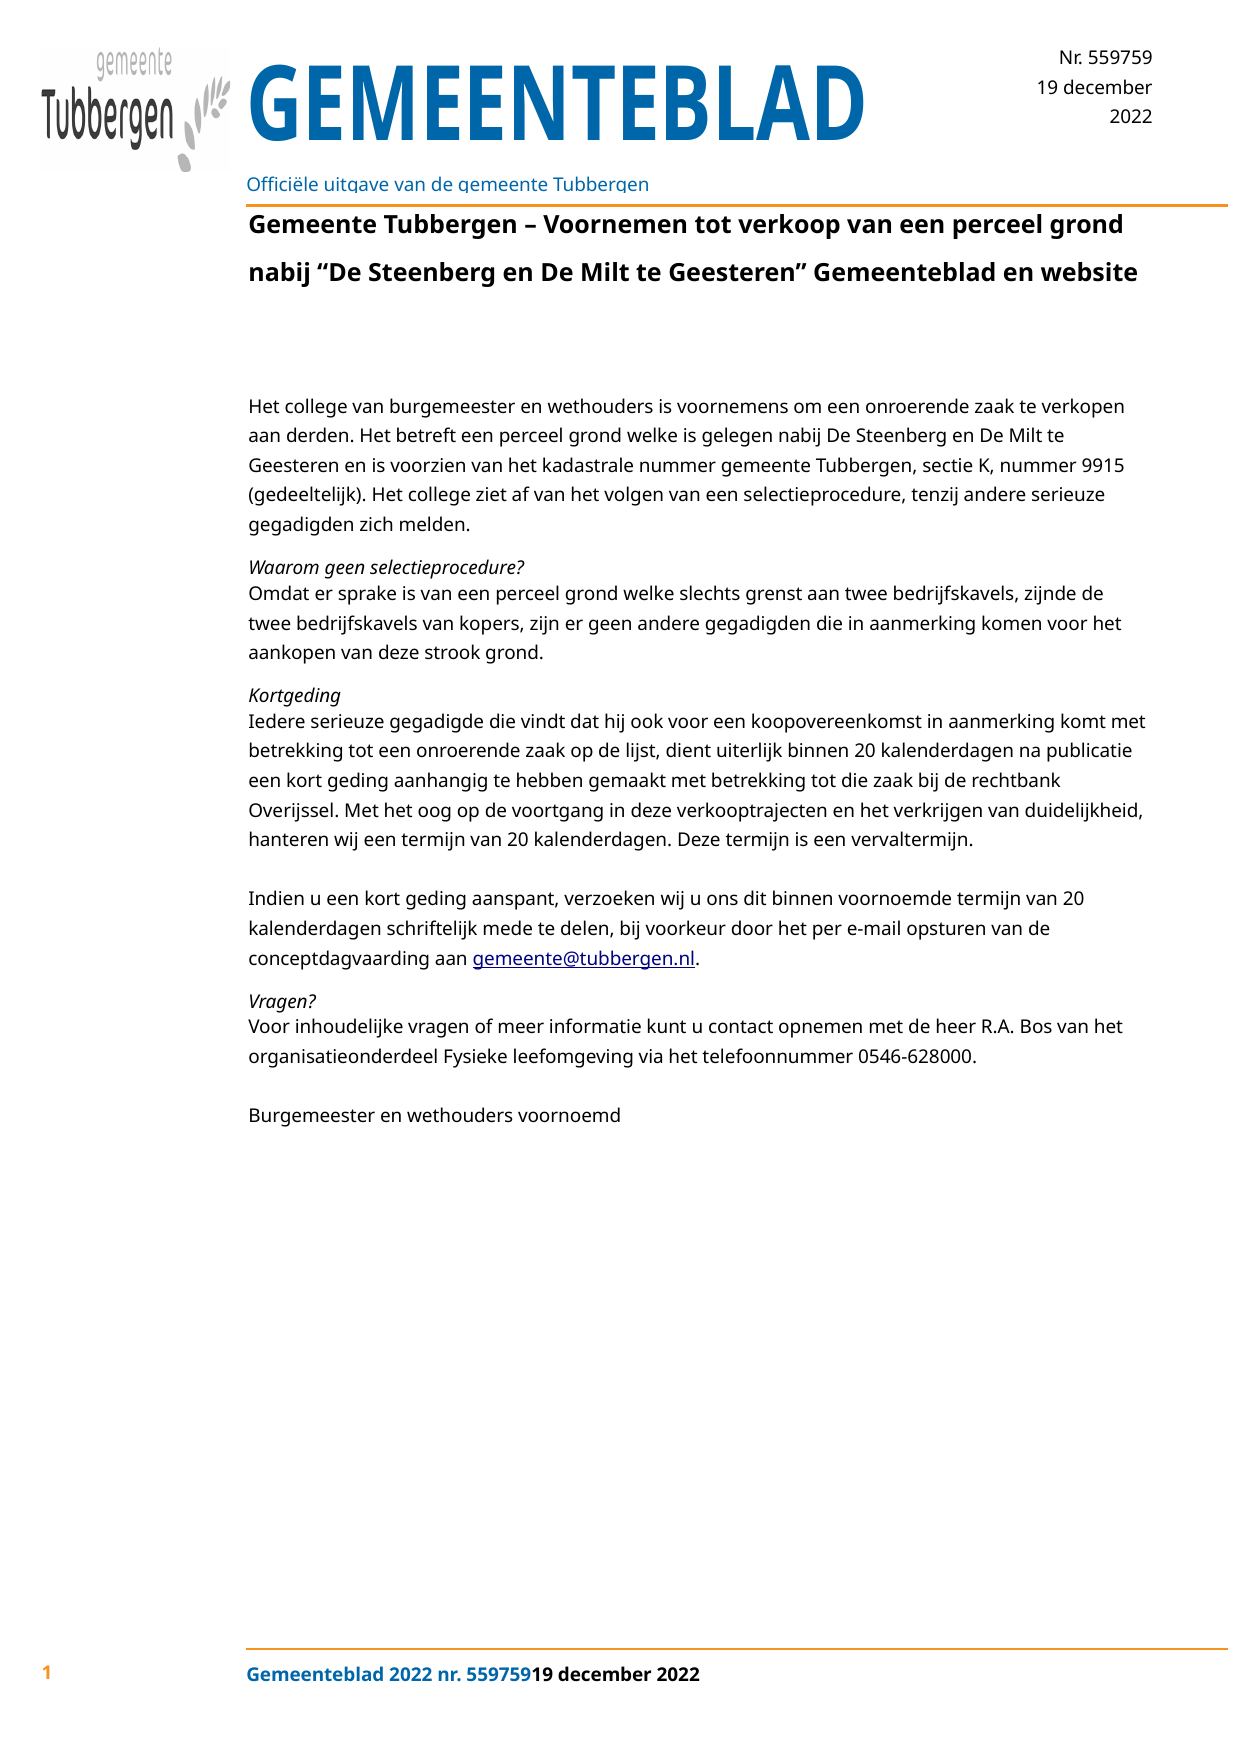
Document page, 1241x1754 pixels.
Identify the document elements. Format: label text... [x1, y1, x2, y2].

text Waarom geen selectieprocedure? [248, 554, 1152, 580]
text Gemeente Tubbergen – Voornemen tot verkoop van een perceel grond nabij “De Steenberg en De Milt te Geesteren” Gemeenteblad en website [248, 207, 1152, 288]
text Indien u een kort geding aanspant, verzoeken wij u ons dit binnen voornoemde termijn van 20 kalenderdagen schriftelijk mede te delen, bij voorkeur door het per e-mail opsturen van de conceptdagvaarding aan gemeente@tubbergen.nl. [248, 886, 1152, 971]
text Burgemeester en wethouders voornoemd [248, 1102, 1152, 1128]
picture [41, 47, 231, 172]
text Vragen? [248, 988, 1152, 1014]
text Iedere serieuze gegadigde die vindt dat hij ook voor een koopovereenkomst in aanmerking komt met betrekking tot een onroerende zaak op de lijst, dient uiterlijk binnen 20 kalenderdagen na publicatie een kort geding aanhangig te hebben gemaakt met betrekking tot die zaak bij de rechtbank Overijssel. Met het oog op de voortgang in deze verkooptrajecten en het verkrijgen van duidelijkheid, hanteren wij een termijn van 20 kalenderdagen. Deze termijn is een vervaltermijn. [248, 708, 1152, 852]
text Voor inhoudelijke vragen of meer informatie kunt u contact opnemen met de heer R.A. Bos van het organisatieonderdeel Fysieke leefomgeving via het telefoonnummer 0546-628000. [248, 1014, 1152, 1069]
text Kortgeding [248, 682, 1152, 708]
text Het college van burgemeester en wethouders is voornemens om een onroerende zaak te verkopen aan derden. Het betreft een perceel grond welke is gelegen nabij De Steenberg en De Milt te Geesteren en is voorzien van het kadastrale nummer gemeente Tubbergen, sectie K, nummer 9915 (gedeeltelijk). Het college ziet af van het volgen van een selectieprocedure, tenzij andere serieuze gegadigden zich melden. [248, 393, 1152, 537]
text Omdat er sprake is van een perceel grond welke slechts grenst aan twee bedrijfskavels, zijnde de twee bedrijfskavels van kopers, zijn er geen andere gegadigden die in aanmerking komen voor het aankopen van deze strook grond. [248, 580, 1152, 665]
